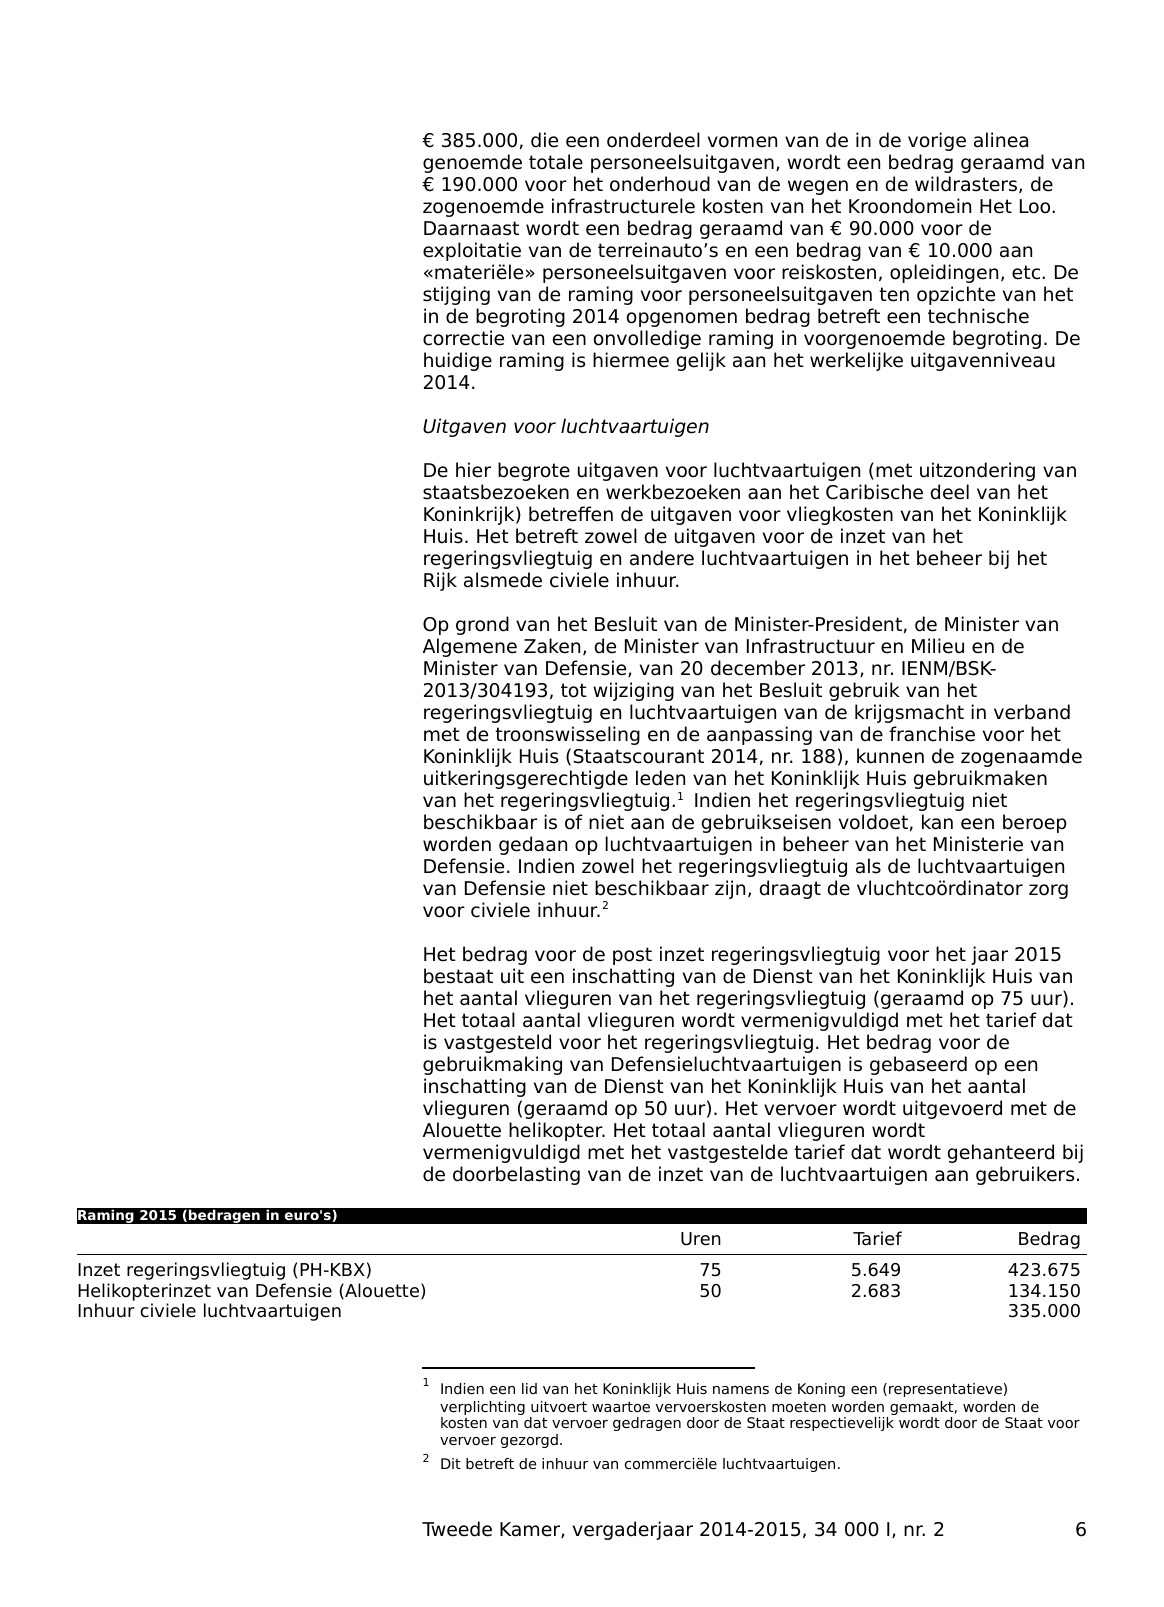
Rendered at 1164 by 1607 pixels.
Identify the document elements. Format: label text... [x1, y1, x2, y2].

subtitle Uitgaven voor luchtvaartuigen [422, 416, 1087, 438]
table_cell 75 [548, 1255, 727, 1281]
table_cell Bedrag [907, 1224, 1087, 1254]
text Indien een lid van het Koninklijk Huis namens de Koning een (representatieve) verplichting uitvoert waartoe vervoerskosten moeten worden gemaakt, worden de kosten van dat vervoer gedragen door de Staat respectievelijk wordt door de Staat voor vervoer gezorgd. [422, 1377, 1087, 1449]
text Het bedrag voor de post inzet regeringsvliegtuig voor het jaar 2015 bestaat uit een inschatting van de Dienst van het Koninklijk Huis van het aantal vlieguren van het regeringsvliegtuig (geraamd op 75 uur). Het totaal aantal vlieguren wordt vermenigvuldigd met het tarief dat is vastgesteld voor het regeringsvliegtuig. Het bedrag voor de gebruikmaking van Defensieluchtvaartuigen is gebaseerd op een inschatting van de Dienst van het Koninklijk Huis van het aantal vlieguren (geraamd op 50 uur). Het vervoer wordt uitgevoerd met de Alouette helikopter. Het totaal aantal vlieguren wordt vermenigvuldigd met het vastgestelde tarief dat wordt gehanteerd bij de doorbelasting van de inzet van de luchtvaartuigen aan gebruikers. [422, 944, 1087, 1186]
table_cell [77, 1224, 548, 1254]
table_cell Inhuur civiele luchtvaartuigen [77, 1301, 548, 1322]
table_cell Tarief [728, 1224, 907, 1254]
table_cell 134.150 [907, 1281, 1087, 1301]
text € 385.000, die een onderdeel vormen van de in de vorige alinea genoemde totale personeelsuitgaven, wordt een bedrag geraamd van € 190.000 voor het onderhoud van de wegen en de wildrasters, de zogenoemde infrastructurele kosten van het Kroondomein Het Loo. Daarnaast wordt een bedrag geraamd van € 90.000 voor de exploitatie van de terreinauto’s en een bedrag van € 10.000 aan «materiële» personeelsuitgaven voor reiskosten, opleidingen, etc. De stijging van de raming voor personeelsuitgaven ten opzichte van het in de begroting 2014 opgenomen bedrag betreft een technische correctie van een onvolledige raming in voorgenoemde begroting. De huidige raming is hiermee gelijk aan het werkelijke uitgavenniveau 2014. [422, 130, 1087, 394]
table_cell [728, 1301, 907, 1322]
table_cell Inzet regeringsvliegtuig (PH-KBX) [77, 1255, 548, 1281]
table_header Raming 2015 (bedragen in euro's) [77, 1208, 1087, 1223]
table_cell Helikopterinzet van Defensie (Alouette) [77, 1281, 548, 1301]
text Op grond van het Besluit van de Minister-President, de Minister van Algemene Zaken, de Minister van Infrastructuur en Milieu en de Minister van Defensie, van 20 december 2013, nr. IENM/BSK-2013/304193, tot wijziging van het Besluit gebruik van het regeringsvliegtuig en luchtvaartuigen van de krijgsmacht in verband met de troonswisseling en de aanpassing van de franchise voor het Koninklijk Huis (Staatscourant 2014, nr. 188), kunnen de zogenaamde uitkeringsgerechtigde leden van het Koninklijk Huis gebruikmaken van het regeringsvliegtuig. Indien het regeringsvliegtuig niet beschikbaar is of niet aan de gebruikseisen voldoet, kan een beroep worden gedaan op luchtvaartuigen in beheer van het Ministerie van Defensie. Indien zowel het regeringsvliegtuig als de luchtvaartuigen van Defensie niet beschikbaar zijn, draagt de vluchtcoördinator zorg voor civiele inhuur. [422, 614, 1087, 922]
text De hier begrote uitgaven voor luchtvaartuigen (met uitzondering van staatsbezoeken en werkbezoeken aan het Caribische deel van het Koninkrijk) betreffen de uitgaven voor vliegkosten van het Koninklijk Huis. Het betreft zowel de uitgaven voor de inzet van het regeringsvliegtuig en andere luchtvaartuigen in het beheer bij het Rijk alsmede civiele inhuur. [422, 460, 1087, 592]
text Dit betreft de inhuur van commerciële luchtvaartuigen. [422, 1452, 1087, 1474]
table_cell [548, 1301, 727, 1322]
table_cell 5.649 [728, 1255, 907, 1281]
table_cell 2.683 [728, 1281, 907, 1301]
table_cell 423.675 [907, 1255, 1087, 1281]
table_cell 50 [548, 1281, 727, 1301]
table_cell 335.000 [907, 1301, 1087, 1322]
table_cell Uren [548, 1224, 727, 1254]
